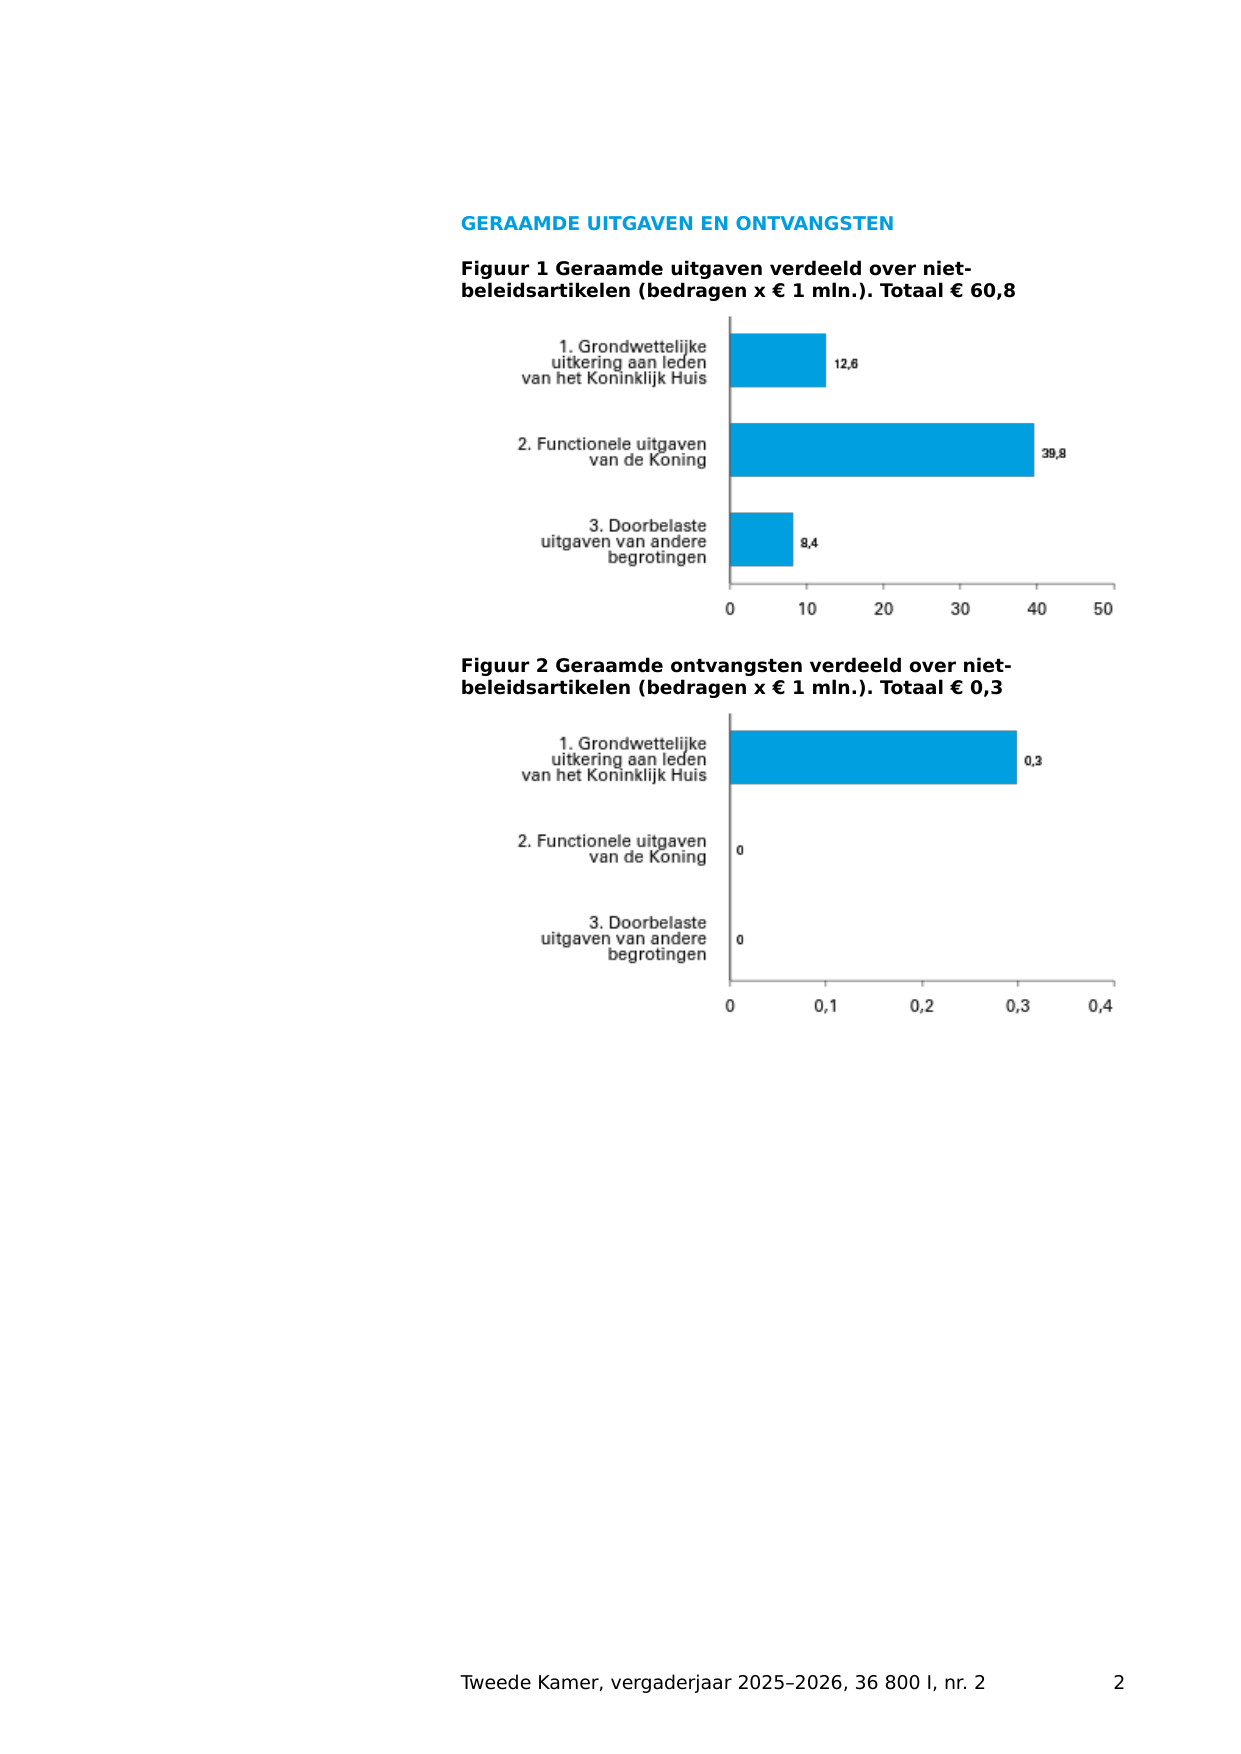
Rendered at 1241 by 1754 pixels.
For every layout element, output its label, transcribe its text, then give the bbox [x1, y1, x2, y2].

title Figuur 1 Geraamde uitgaven verdeeld over niet-beleidsartikelen (bedragen x € 1 mln.). Totaal € 60,8 [461, 258, 1125, 302]
title Figuur 2 Geraamde ontvangsten verdeeld over niet-beleidsartikelen (bedragen x € 1 mln.). Totaal € 0,3 [461, 655, 1125, 699]
title Geraamde uitgaven en ontvangsten [461, 213, 1125, 235]
